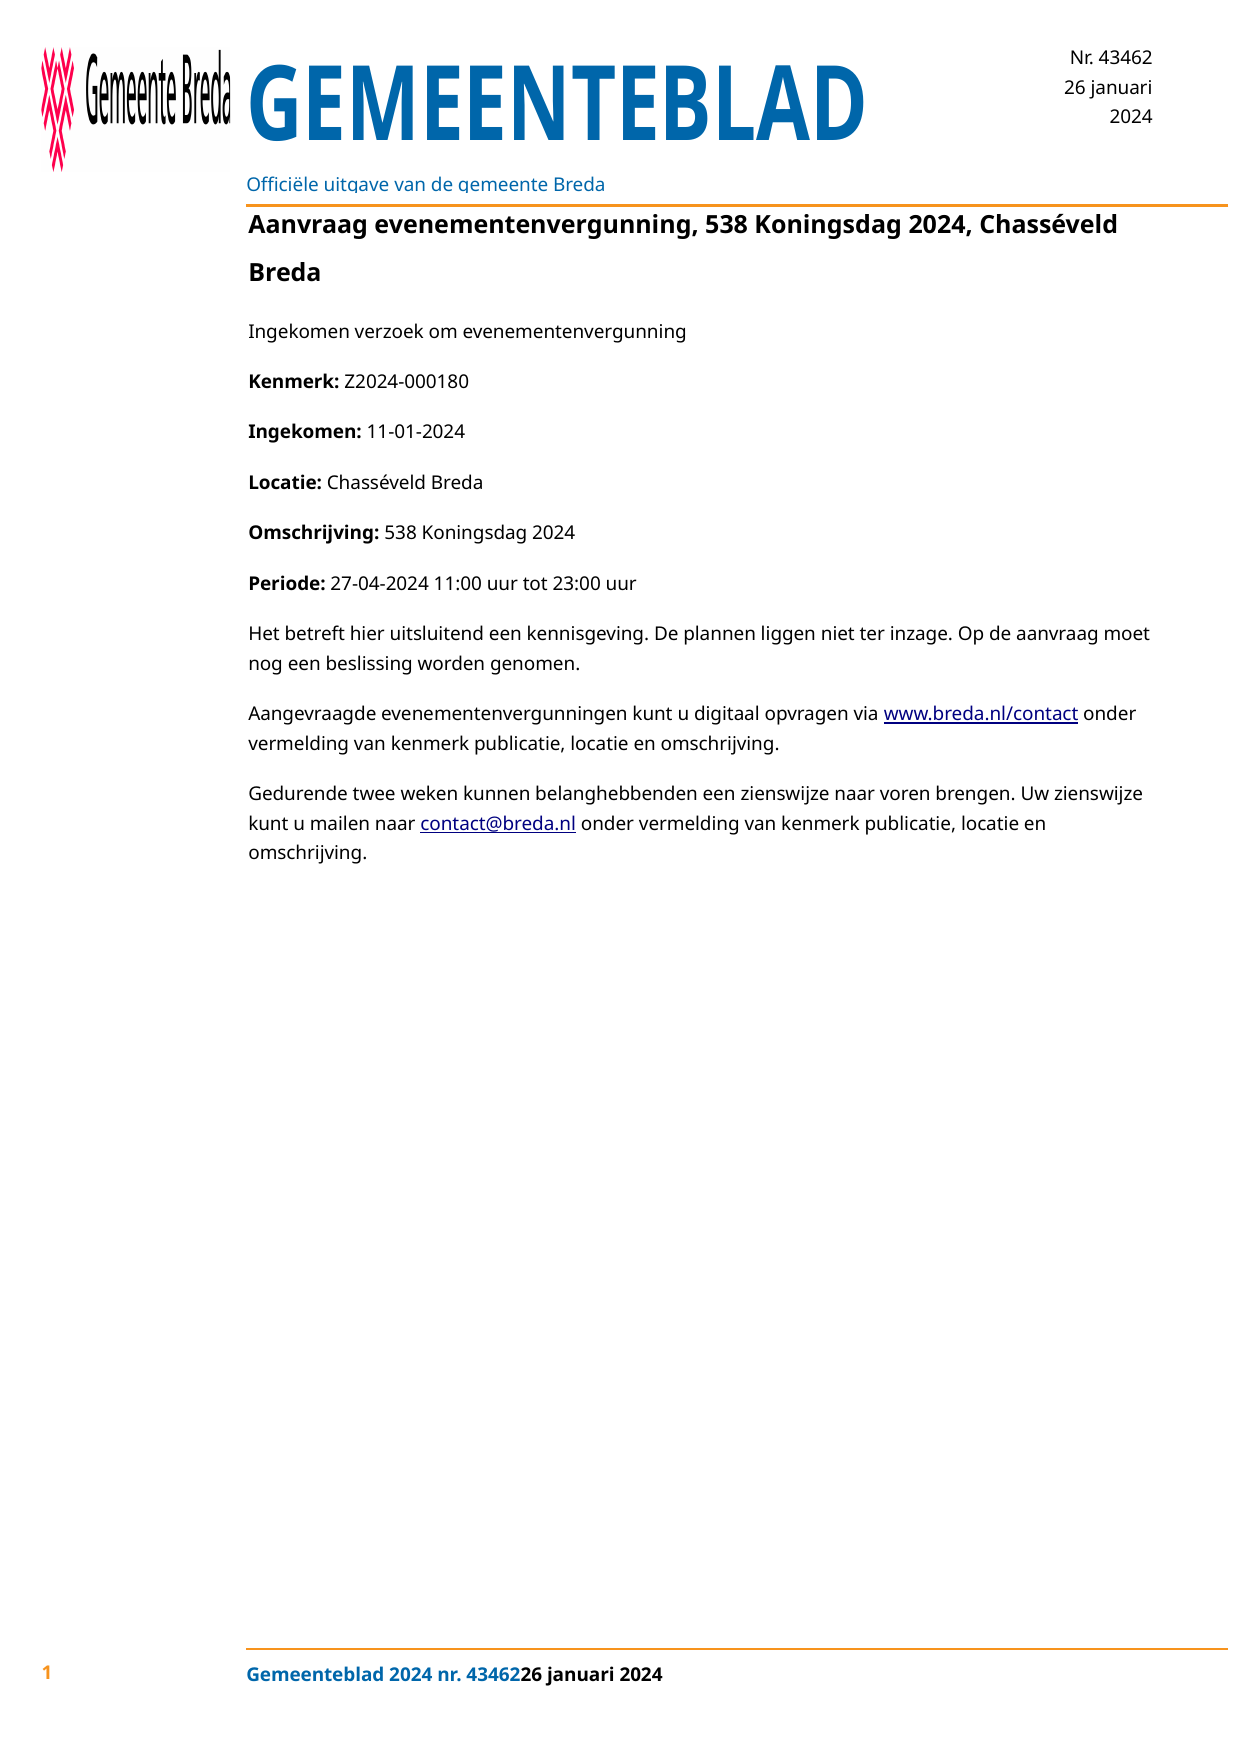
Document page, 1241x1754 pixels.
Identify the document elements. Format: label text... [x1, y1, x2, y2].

text Gedurende twee weken kunnen belanghebbenden een zienswijze naar voren brengen. Uw zienswijze kunt u mailen naar contact@breda.nl onder vermelding van kenmerk publicatie, locatie en omschrijving. [248, 780, 1152, 865]
text Het betreft hier uitsluitend een kennisgeving. De plannen liggen niet ter inzage. Op de aanvraag moet nog een beslissing worden genomen. [248, 620, 1152, 676]
text Ingekomen verzoek om evenementenvergunning [248, 318, 1152, 344]
text Aanvraag evenementenvergunning, 538 Koningsdag 2024, Chasséveld Breda [248, 207, 1152, 288]
picture [41, 47, 231, 172]
text Periode: 27-04-2024 11:00 uur tot 23:00 uur [248, 570, 1152, 596]
text Omschrijving: 538 Koningsdag 2024 [248, 519, 1152, 545]
text Kenmerk: Z2024-000180 [248, 368, 1152, 394]
text Locatie: Chasséveld Breda [248, 469, 1152, 495]
text Ingekomen: 11-01-2024 [248, 419, 1152, 444]
text Aangevraagde evenementenvergunningen kunt u digitaal opvragen via www.breda.nl/contact onder vermelding van kenmerk publicatie, locatie en omschrijving. [248, 700, 1152, 756]
